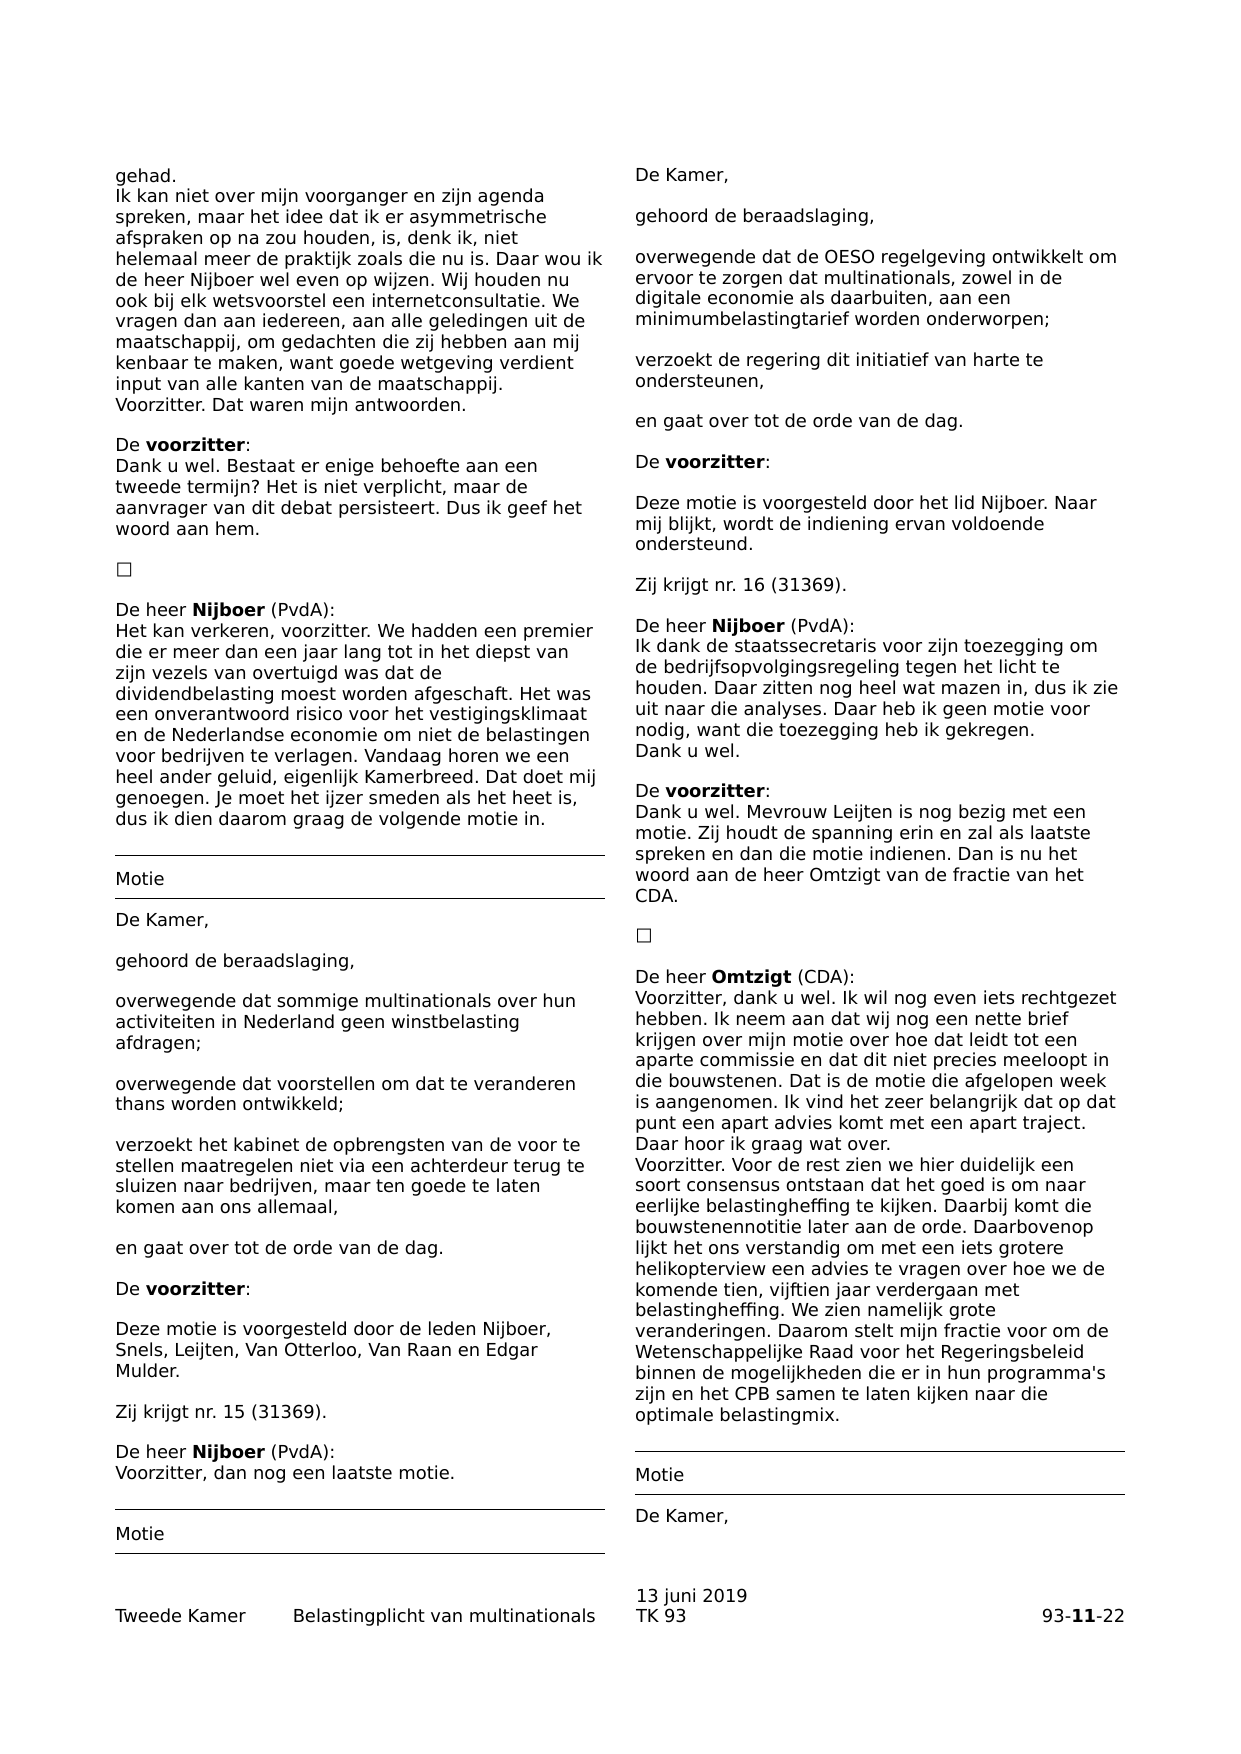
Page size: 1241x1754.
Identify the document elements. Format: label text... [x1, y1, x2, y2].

text De heer Omtzigt (CDA): [635, 967, 1125, 988]
text overwegende dat sommige multinationals over hun activiteiten in Nederland geen winstbelasting afdragen; [115, 991, 605, 1053]
text verzoekt de regering dit initiatief van harte te ondersteunen, [635, 350, 1125, 391]
text Voorzitter. Dat waren mijn antwoorden. [115, 394, 605, 415]
text De heer Nijboer (PvdA): [115, 600, 605, 621]
text De voorzitter: [635, 781, 1125, 802]
text Het kan verkeren, voorzitter. We hadden een premier die er meer dan een jaar lang tot in het diepst van zijn vezels van overtuigd was dat de dividendbelasting moest worden afgeschaft. Het was een onverantwoord risico voor het vestigingsklimaat en de Nederlandse economie om niet de belastingen voor bedrijven te verlagen. Vandaag horen we een heel ander geluid, eigenlijk Kamerbreed. Dat doet mij genoegen. Je moet het ijzer smeden als het heet is, dus ik dien daarom graag de volgende motie in. [115, 621, 605, 829]
text Motie [115, 1524, 605, 1544]
text Motie [635, 1465, 1125, 1486]
text Ik dank de staatssecretaris voor zijn toezegging om de bedrijfsopvolgingsregeling tegen het licht te houden. Daar zitten nog heel wat mazen in, dus ik zie uit naar die analyses. Daar heb ik geen motie voor nodig, want die toezegging heb ik gekregen. [635, 636, 1125, 740]
text ⬜ [635, 926, 1125, 947]
text De voorzitter: [115, 1278, 605, 1299]
text Ik kan niet over mijn voorganger en zijn agenda spreken, maar het idee dat ik er asymmetrische afspraken op na zou houden, is, denk ik, niet helemaal meer de praktijk zoals die nu is. Daar wou ik de heer Nijboer wel even op wijzen. Wij houden nu ook bij elk wetsvoorstel een internetconsultatie. We vragen dan aan iedereen, aan alle geledingen uit de maatschappij, om gedachten die zij hebben aan mij kenbaar te maken, want goede wetgeving verdient input van alle kanten van de maatschappij. [115, 186, 605, 394]
text overwegende dat de OESO regelgeving ontwikkelt om ervoor te zorgen dat multinationals, zowel in de digitale economie als daarbuiten, aan een minimumbelastingtarief worden onderworpen; [635, 247, 1125, 330]
text ⬜ [115, 559, 605, 580]
text en gaat over tot de orde van de dag. [635, 411, 1125, 432]
text De heer Nijboer (PvdA): [115, 1442, 605, 1463]
text gehoord de beraadslaging, [115, 951, 605, 971]
text Voorzitter, dan nog een laatste motie. [115, 1463, 605, 1484]
text Dank u wel. Bestaat er enige behoefte aan een tweede termijn? Het is niet verplicht, maar de aanvrager van dit debat persisteert. Dus ik geef het woord aan hem. [115, 456, 605, 539]
text Motie [115, 869, 605, 890]
text Dank u wel. [635, 740, 1125, 761]
text Zij krijgt nr. 16 (31369). [635, 575, 1125, 596]
text Zij krijgt nr. 15 (31369). [115, 1401, 605, 1422]
text De Kamer, [115, 910, 605, 931]
text Deze motie is voorgesteld door de leden Nijboer, Snels, Leijten, Van Otterloo, Van Raan en Edgar Mulder. [115, 1319, 605, 1381]
text Dank u wel. Mevrouw Leijten is nog bezig met een motie. Zij houdt de spanning erin en zal als laatste spreken en dan die motie indienen. Dan is nu het woord aan de heer Omtzigt van de fractie van het CDA. [635, 802, 1125, 906]
text De heer Nijboer (PvdA): [635, 616, 1125, 636]
text Deze motie is voorgesteld door het lid Nijboer. Naar mij blijkt, wordt de indiening ervan voldoende ondersteund. [635, 493, 1125, 555]
text verzoekt het kabinet de opbrengsten van de voor te stellen maatregelen niet via een achterdeur terug te sluizen naar bedrijven, maar ten goede te laten komen aan ons allemaal, [115, 1135, 605, 1218]
text De Kamer, [635, 165, 1125, 186]
text gehoord de beraadslaging, [635, 206, 1125, 227]
text De voorzitter: [115, 435, 605, 456]
text overwegende dat voorstellen om dat te veranderen thans worden ontwikkeld; [115, 1073, 605, 1115]
text gehad. [115, 165, 605, 186]
text De voorzitter: [635, 452, 1125, 473]
text Voorzitter, dank u wel. Ik wil nog even iets rechtgezet hebben. Ik neem aan dat wij nog een nette brief krijgen over mijn motie over hoe dat leidt tot een aparte commissie en dat dit niet precies meeloopt in die bouwstenen. Dat is de motie die afgelopen week is aangenomen. Ik vind het zeer belangrijk dat op dat punt een apart advies komt met een apart traject. Daar hoor ik graag wat over. [635, 988, 1125, 1154]
text en gaat over tot de orde van de dag. [115, 1238, 605, 1258]
text Voorzitter. Voor de rest zien we hier duidelijk een soort consensus ontstaan dat het goed is om naar eerlijke belastingheffing te kijken. Daarbij komt die bouwstenennotitie later aan de orde. Daarbovenop lijkt het ons verstandig om met een iets grotere helikopterview een advies te vragen over hoe we de komende tien, vijftien jaar verdergaan met belastingheffing. We zien namelijk grote veranderingen. Daarom stelt mijn fractie voor om de Wetenschappelijke Raad voor het Regeringsbeleid binnen de mogelijkheden die er in hun programma's zijn en het CPB samen te laten kijken naar die optimale belastingmix. [635, 1154, 1125, 1425]
text De Kamer, [635, 1506, 1125, 1526]
